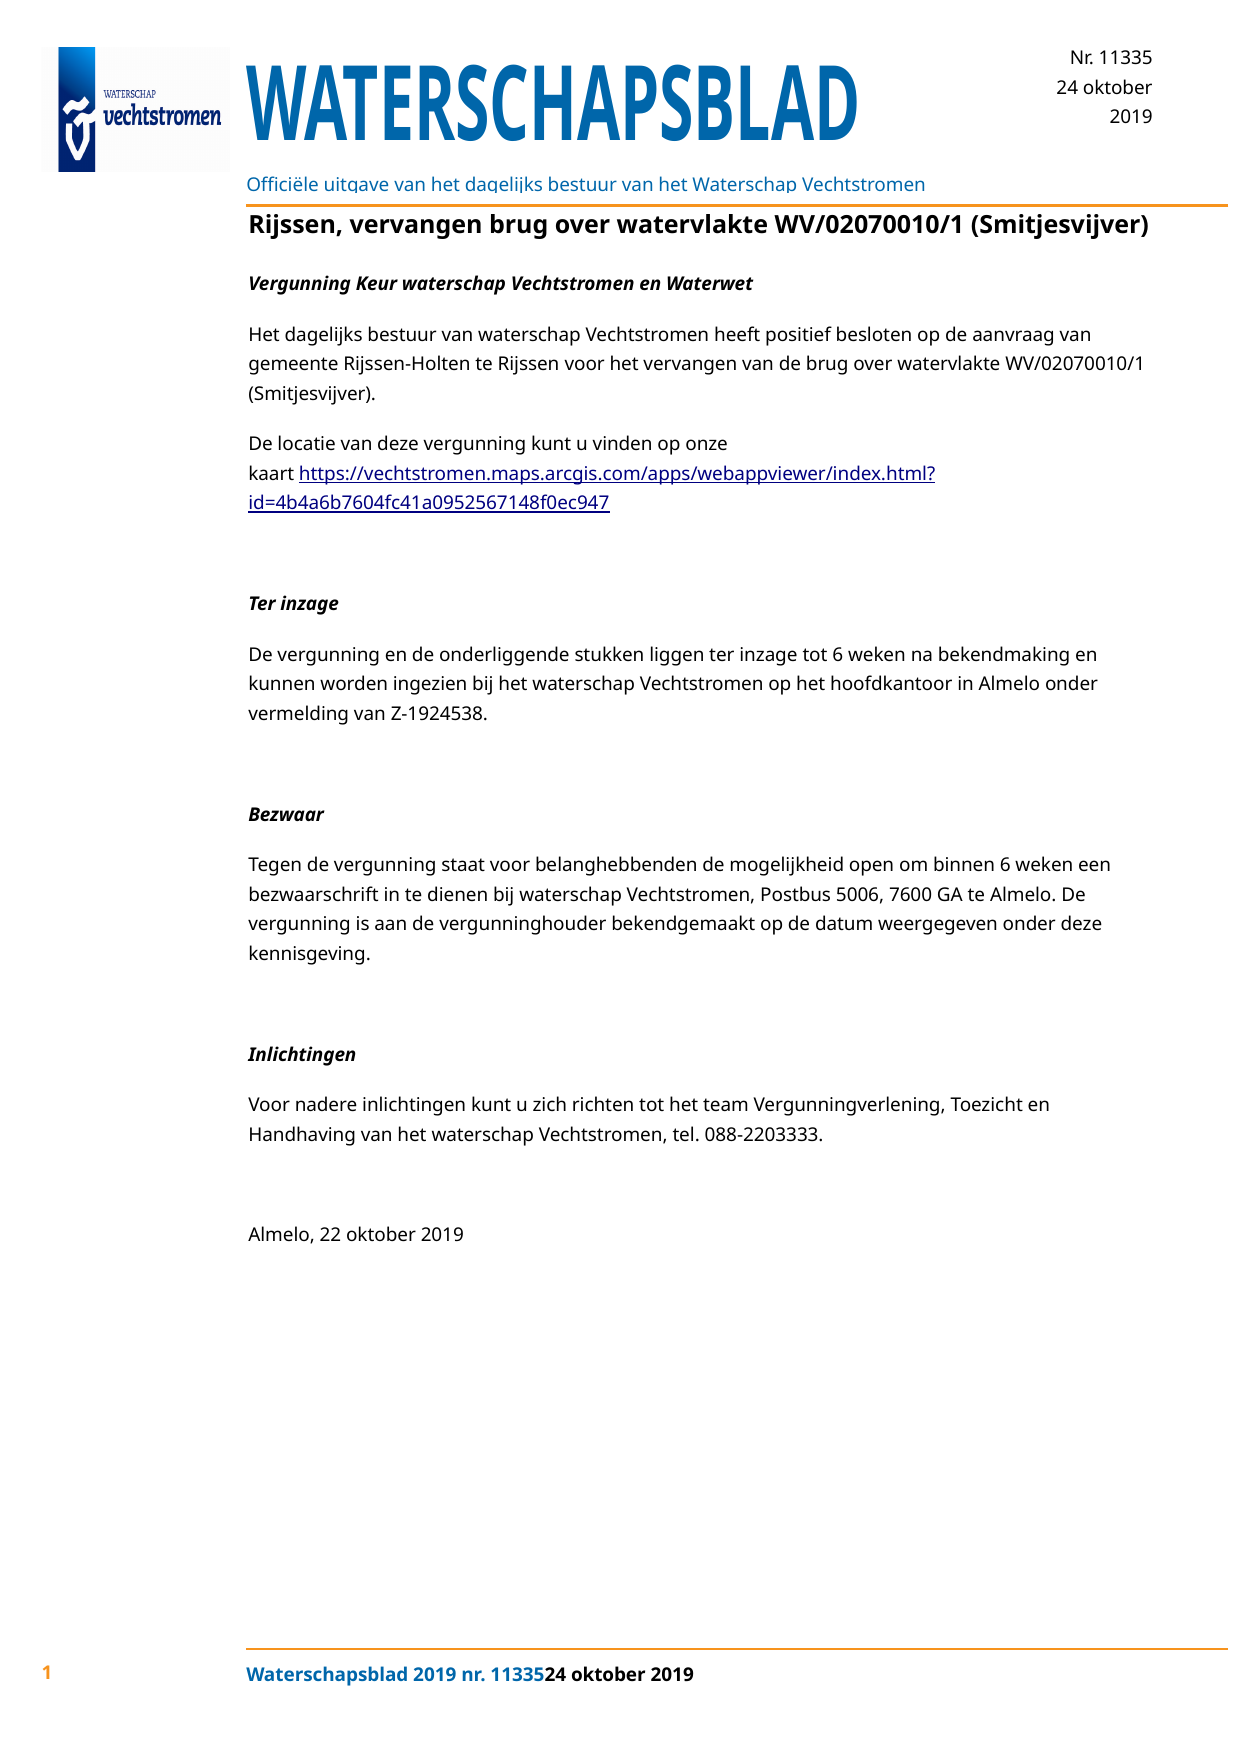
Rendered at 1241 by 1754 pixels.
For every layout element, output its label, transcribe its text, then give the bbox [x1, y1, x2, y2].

text Bezwaar [248, 801, 1152, 826]
text Almelo, 22 oktober 2019 [248, 1222, 1152, 1247]
text Het dagelijks bestuur van waterschap Vechtstromen heeft positief besloten op de aanvraag van gemeente Rijssen-Holten te Rijssen voor het vervangen van de brug over watervlakte WV/02070010/1 (Smitjesvijver). [248, 321, 1152, 406]
text Voor nadere inlichtingen kunt u zich richten tot het team Vergunningverlening, Toezicht en Handhaving van het waterschap Vechtstromen, tel. 088-2203333. [248, 1091, 1152, 1146]
text Vergunning Keur waterschap Vechtstromen en Waterwet [248, 270, 1152, 296]
text De locatie van deze vergunning kunt u vinden op onze kaart https://vechtstromen.maps.arcgis.com/apps/webappviewer/index.html?id=4b4a6b7604fc41a0952567148f0ec947 [248, 430, 1152, 515]
text Rijssen, vervangen brug over watervlakte WV/02070010/1 (Smitjesvijver) [248, 207, 1152, 241]
picture [41, 47, 231, 172]
text Tegen de vergunning staat voor belanghebbenden de mogelijkheid open om binnen 6 weken een bezwaarschrift in te dienen bij waterschap Vechtstromen, Postbus 5006, 7600 GA te Almelo. De vergunning is aan de vergunninghouder bekendgemaakt op de datum weergegeven onder deze kennisgeving. [248, 851, 1152, 966]
text Ter inzage [248, 590, 1152, 616]
text De vergunning en de onderliggende stukken liggen ter inzage tot 6 weken na bekendmaking en kunnen worden ingezien bij het waterschap Vechtstromen op het hoofdkantoor in Almelo onder vermelding van Z-1924538. [248, 641, 1152, 726]
text Inlichtingen [248, 1041, 1152, 1066]
